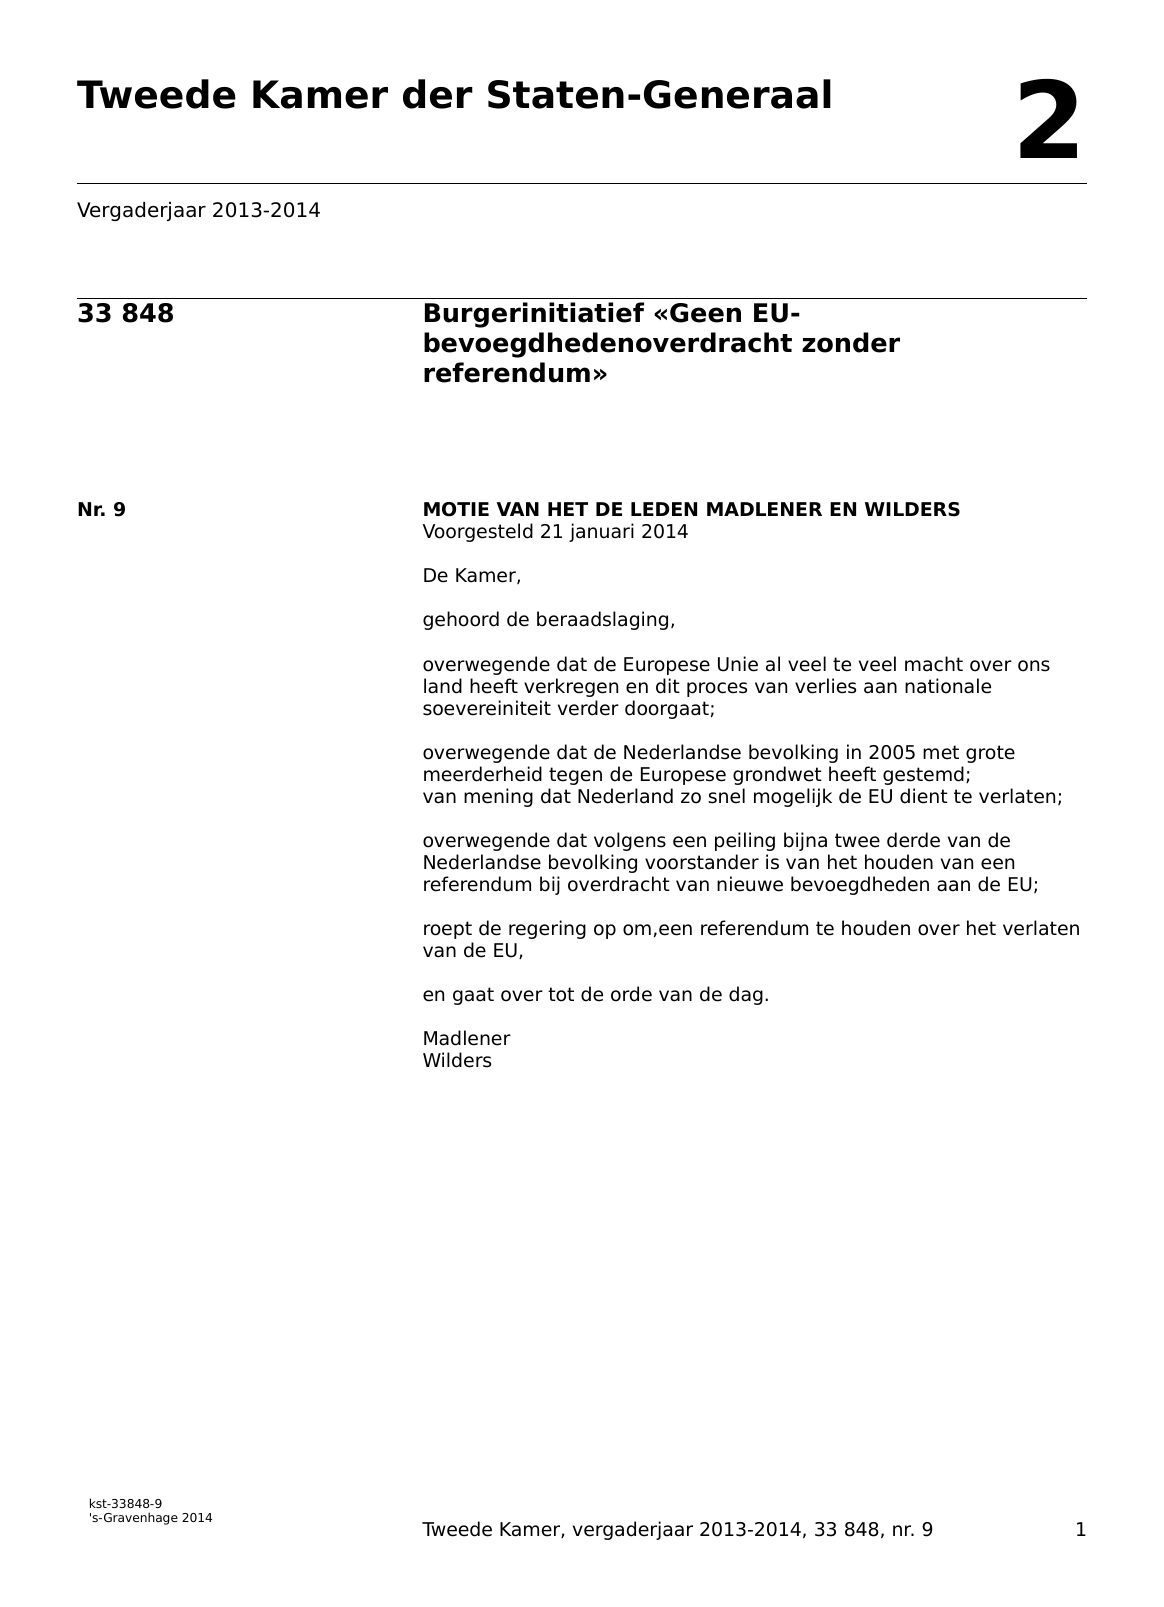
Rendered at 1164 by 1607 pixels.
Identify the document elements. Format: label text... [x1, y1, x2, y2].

text overwegende dat volgens een peiling bijna twee derde van de Nederlandse bevolking voorstander is van het houden van een referendum bij overdracht van nieuwe bevoegdheden aan de EU; [422, 830, 1087, 896]
text en gaat over tot de orde van de dag. [422, 984, 1087, 1006]
subtitle Nr. 9 MOTIE VAN HET DE LEDEN MADLENER EN WILDERS [77, 499, 1087, 521]
table_header 2 [886, 59, 1087, 183]
text kst-33848-9 [88, 1497, 323, 1511]
text overwegende dat de Nederlandse bevolking in 2005 met grote meerderheid tegen de Europese grondwet heeft gestemd; [422, 742, 1087, 786]
text Madlener [422, 1028, 1087, 1050]
table_header Tweede Kamer der Staten-Generaal [77, 59, 886, 183]
table_cell Vergaderjaar 2013-2014 [77, 184, 1087, 298]
text roept de regering op om,een referendum te houden over het verlaten van de EU, [422, 918, 1087, 962]
text van mening dat Nederland zo snel mogelijk de EU dient te verlaten; [422, 786, 1087, 808]
text overwegende dat de Europese Unie al veel te veel macht over ons land heeft verkregen en dit proces van verlies aan nationale soevereiniteit verder doorgaat; [422, 653, 1087, 719]
subtitle 33 848 Burgerinitiatief «Geen EU-bevoegdhedenoverdracht zonder referendum» [77, 299, 1087, 388]
text 's-Gravenhage 2014 [88, 1511, 323, 1525]
text gehoord de beraadslaging, [422, 609, 1087, 631]
text Wilders [422, 1050, 1087, 1072]
text De Kamer, [422, 565, 1087, 587]
text Voorgesteld 21 januari 2014 [422, 521, 1087, 543]
